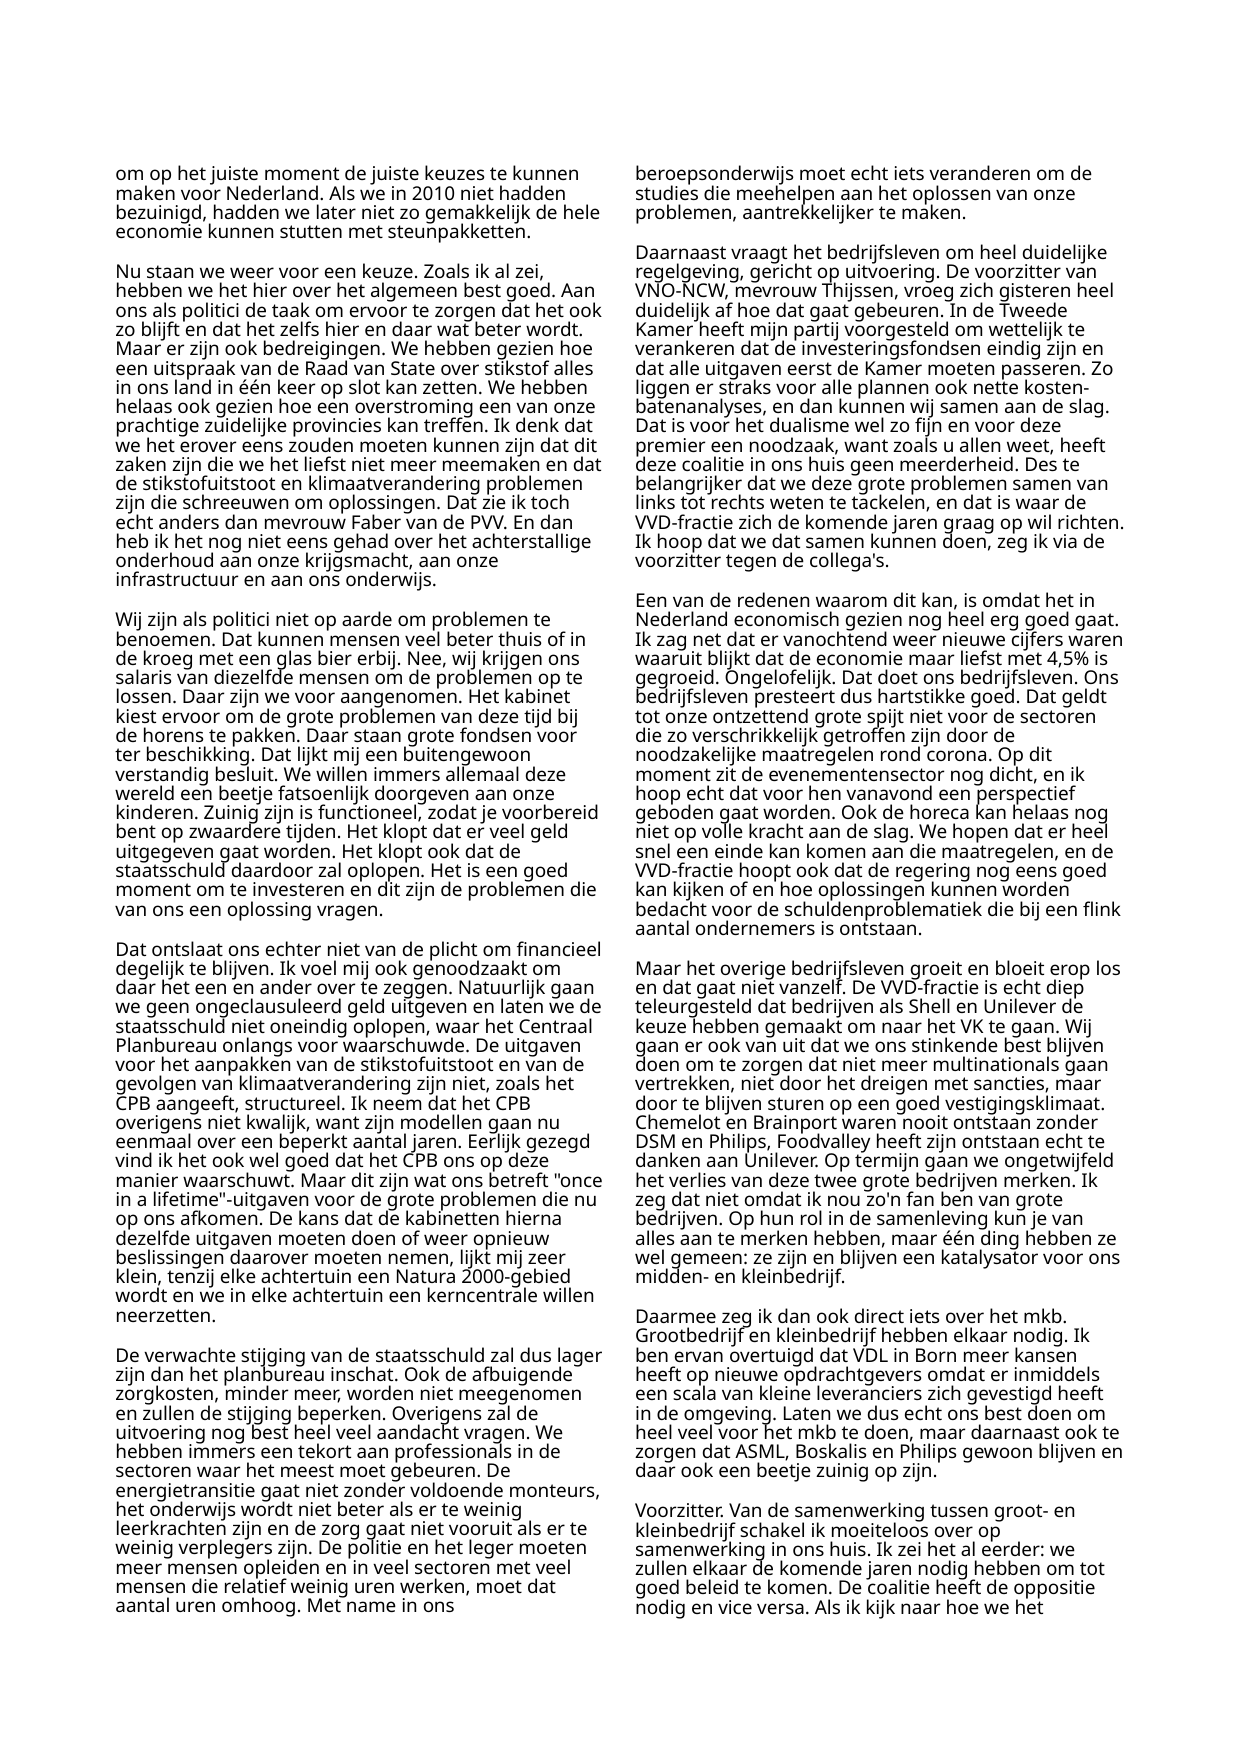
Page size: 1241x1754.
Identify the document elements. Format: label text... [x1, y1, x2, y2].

text Daarmee zeg ik dan ook direct iets over het mkb. Grootbedrijf en kleinbedrijf hebben elkaar nodig. Ik ben ervan overtuigd dat VDL in Born meer kansen heeft op nieuwe opdrachtgevers omdat er inmiddels een scala van kleine leveranciers zich gevestigd heeft in de omgeving. Laten we dus echt ons best doen om heel veel voor het mkb te doen, maar daarnaast ook te zorgen dat ASML, Boskalis en Philips gewoon blijven en daar ook een beetje zuinig op zijn. [635, 1308, 1125, 1482]
text Een van de redenen waarom dit kan, is omdat het in Nederland economisch gezien nog heel erg goed gaat. Ik zag net dat er vanochtend weer nieuwe cijfers waren waaruit blijkt dat de economie maar liefst met 4,5% is gegroeid. Ongelofelijk. Dat doet ons bedrijfsleven. Ons bedrijfsleven presteert dus hartstikke goed. Dat geldt tot onze ontzettend grote spijt niet voor de sectoren die zo verschrikkelijk getroffen zijn door de noodzakelijke maatregelen rond corona. Op dit moment zit de evenementensector nog dicht, en ik hoop echt dat voor hen vanavond een perspectief geboden gaat worden. Ook de horeca kan helaas nog niet op volle kracht aan de slag. We hopen dat er heel snel een einde kan komen aan die maatregelen, en de VVD-fractie hoopt ook dat de regering nog eens goed kan kijken of en hoe oplossingen kunnen worden bedacht voor de schuldenproblematiek die bij een flink aantal ondernemers is ontstaan. [635, 592, 1125, 939]
text Dat ontslaat ons echter niet van de plicht om financieel degelijk te blijven. Ik voel mij ook genoodzaakt om daar het een en ander over te zeggen. Natuurlijk gaan we geen ongeclausuleerd geld uitgeven en laten we de staatsschuld niet oneindig oplopen, waar het Centraal Planbureau onlangs voor waarschuwde. De uitgaven voor het aanpakken van de stikstofuitstoot en van de gevolgen van klimaatverandering zijn niet, zoals het CPB aangeeft, structureel. Ik neem dat het CPB overigens niet kwalijk, want zijn modellen gaan nu eenmaal over een beperkt aantal jaren. Eerlijk gezegd vind ik het ook wel goed dat het CPB ons op deze manier waarschuwt. Maar dit zijn wat ons betreft "once in a lifetime"-uitgaven voor de grote problemen die nu op ons afkomen. De kans dat de kabinetten hierna dezelfde uitgaven moeten doen of weer opnieuw beslissingen daarover moeten nemen, lijkt mij zeer klein, tenzij elke achtertuin een Natura 2000-gebied wordt en we in elke achtertuin een kerncentrale willen neerzetten. [115, 941, 605, 1326]
text Nu staan we weer voor een keuze. Zoals ik al zei, hebben we het hier over het algemeen best goed. Aan ons als politici de taak om ervoor te zorgen dat het ook zo blijft en dat het zelfs hier en daar wat beter wordt. Maar er zijn ook bedreigingen. We hebben gezien hoe een uitspraak van de Raad van State over stikstof alles in ons land in één keer op slot kan zetten. We hebben helaas ook gezien hoe een overstroming een van onze prachtige zuidelijke provincies kan treffen. Ik denk dat we het erover eens zouden moeten kunnen zijn dat dit zaken zijn die we het liefst niet meer meemaken en dat de stikstofuitstoot en klimaatverandering problemen zijn die schreeuwen om oplossingen. Dat zie ik toch echt anders dan mevrouw Faber van de PVV. En dan heb ik het nog niet eens gehad over het achterstallige onderhoud aan onze krijgsmacht, aan onze infrastructuur en aan ons onderwijs. [115, 263, 605, 591]
text Voorzitter. Van de samenwerking tussen groot- en kleinbedrijf schakel ik moeiteloos over op samenwerking in ons huis. Ik zei het al eerder: we zullen elkaar de komende jaren nodig hebben om tot goed beleid te komen. De coalitie heeft de oppositie nodig en vice versa. Als ik kijk naar hoe we het [635, 1502, 1125, 1618]
text De verwachte stijging van de staatsschuld zal dus lager zijn dan het planbureau inschat. Ook de afbuigende zorgkosten, minder meer, worden niet meegenomen en zullen de stijging beperken. Overigens zal de uitvoering nog best heel veel aandacht vragen. We hebben immers een tekort aan professionals in de sectoren waar het meest moet gebeuren. De energietransitie gaat niet zonder voldoende monteurs, het onderwijs wordt niet beter als er te weinig leerkrachten zijn en de zorg gaat niet vooruit als er te weinig verplegers zijn. De politie en het leger moeten meer mensen opleiden en in veel sectoren met veel mensen die relatief weinig uren werken, moet dat aantal uren omhoog. Met name in ons [115, 1347, 605, 1616]
text Maar het overige bedrijfsleven groeit en bloeit erop los en dat gaat niet vanzelf. De VVD-fractie is echt diep teleurgesteld dat bedrijven als Shell en Unilever de keuze hebben gemaakt om naar het VK te gaan. Wij gaan er ook van uit dat we ons stinkende best blijven doen om te zorgen dat niet meer multinationals gaan vertrekken, niet door het dreigen met sancties, maar door te blijven sturen op een goed vestigingsklimaat. Chemelot en Brainport waren nooit ontstaan zonder DSM en Philips, Foodvalley heeft zijn ontstaan echt te danken aan Unilever. Op termijn gaan we ongetwijfeld het verlies van deze twee grote bedrijven merken. Ik zeg dat niet omdat ik nou zo'n fan ben van grote bedrijven. Op hun rol in de samenleving kun je van alles aan te merken hebben, maar één ding hebben ze wel gemeen: ze zijn en blijven een katalysator voor ons midden- en kleinbedrijf. [635, 960, 1125, 1287]
text beroepsonderwijs moet echt iets veranderen om de studies die meehelpen aan het oplossen van onze problemen, aantrekkelijker te maken. [635, 165, 1125, 223]
text om op het juiste moment de juiste keuzes te kunnen maken voor Nederland. Als we in 2010 niet hadden bezuinigd, hadden we later niet zo gemakkelijk de hele economie kunnen stutten met steunpakketten. [115, 165, 605, 242]
text Wij zijn als politici niet op aarde om problemen te benoemen. Dat kunnen mensen veel beter thuis of in de kroeg met een glas bier erbij. Nee, wij krijgen ons salaris van diezelfde mensen om de problemen op te lossen. Daar zijn we voor aangenomen. Het kabinet kiest ervoor om de grote problemen van deze tijd bij de horens te pakken. Daar staan grote fondsen voor ter beschikking. Dat lijkt mij een buitengewoon verstandig besluit. We willen immers allemaal deze wereld een beetje fatsoenlijk doorgeven aan onze kinderen. Zuinig zijn is functioneel, zodat je voorbereid bent op zwaardere tijden. Het klopt dat er veel geld uitgegeven gaat worden. Het klopt ook dat de staatsschuld daardoor zal oplopen. Het is een goed moment om te investeren en dit zijn de problemen die van ons een oplossing vragen. [115, 611, 605, 920]
text Daarnaast vraagt het bedrijfsleven om heel duidelijke regelgeving, gericht op uitvoering. De voorzitter van VNO-NCW, mevrouw Thijssen, vroeg zich gisteren heel duidelijk af hoe dat gaat gebeuren. In de Tweede Kamer heeft mijn partij voorgesteld om wettelijk te verankeren dat de investeringsfondsen eindig zijn en dat alle uitgaven eerst de Kamer moeten passeren. Zo liggen er straks voor alle plannen ook nette kosten-batenanalyses, en dan kunnen wij samen aan de slag. Dat is voor het dualisme wel zo fijn en voor deze premier een noodzaak, want zoals u allen weet, heeft deze coalitie in ons huis geen meerderheid. Des te belangrijker dat we deze grote problemen samen van links tot rechts weten te tackelen, en dat is waar de VVD-fractie zich de komende jaren graag op wil richten. Ik hoop dat we dat samen kunnen doen, zeg ik via de voorzitter tegen de collega's. [635, 244, 1125, 571]
